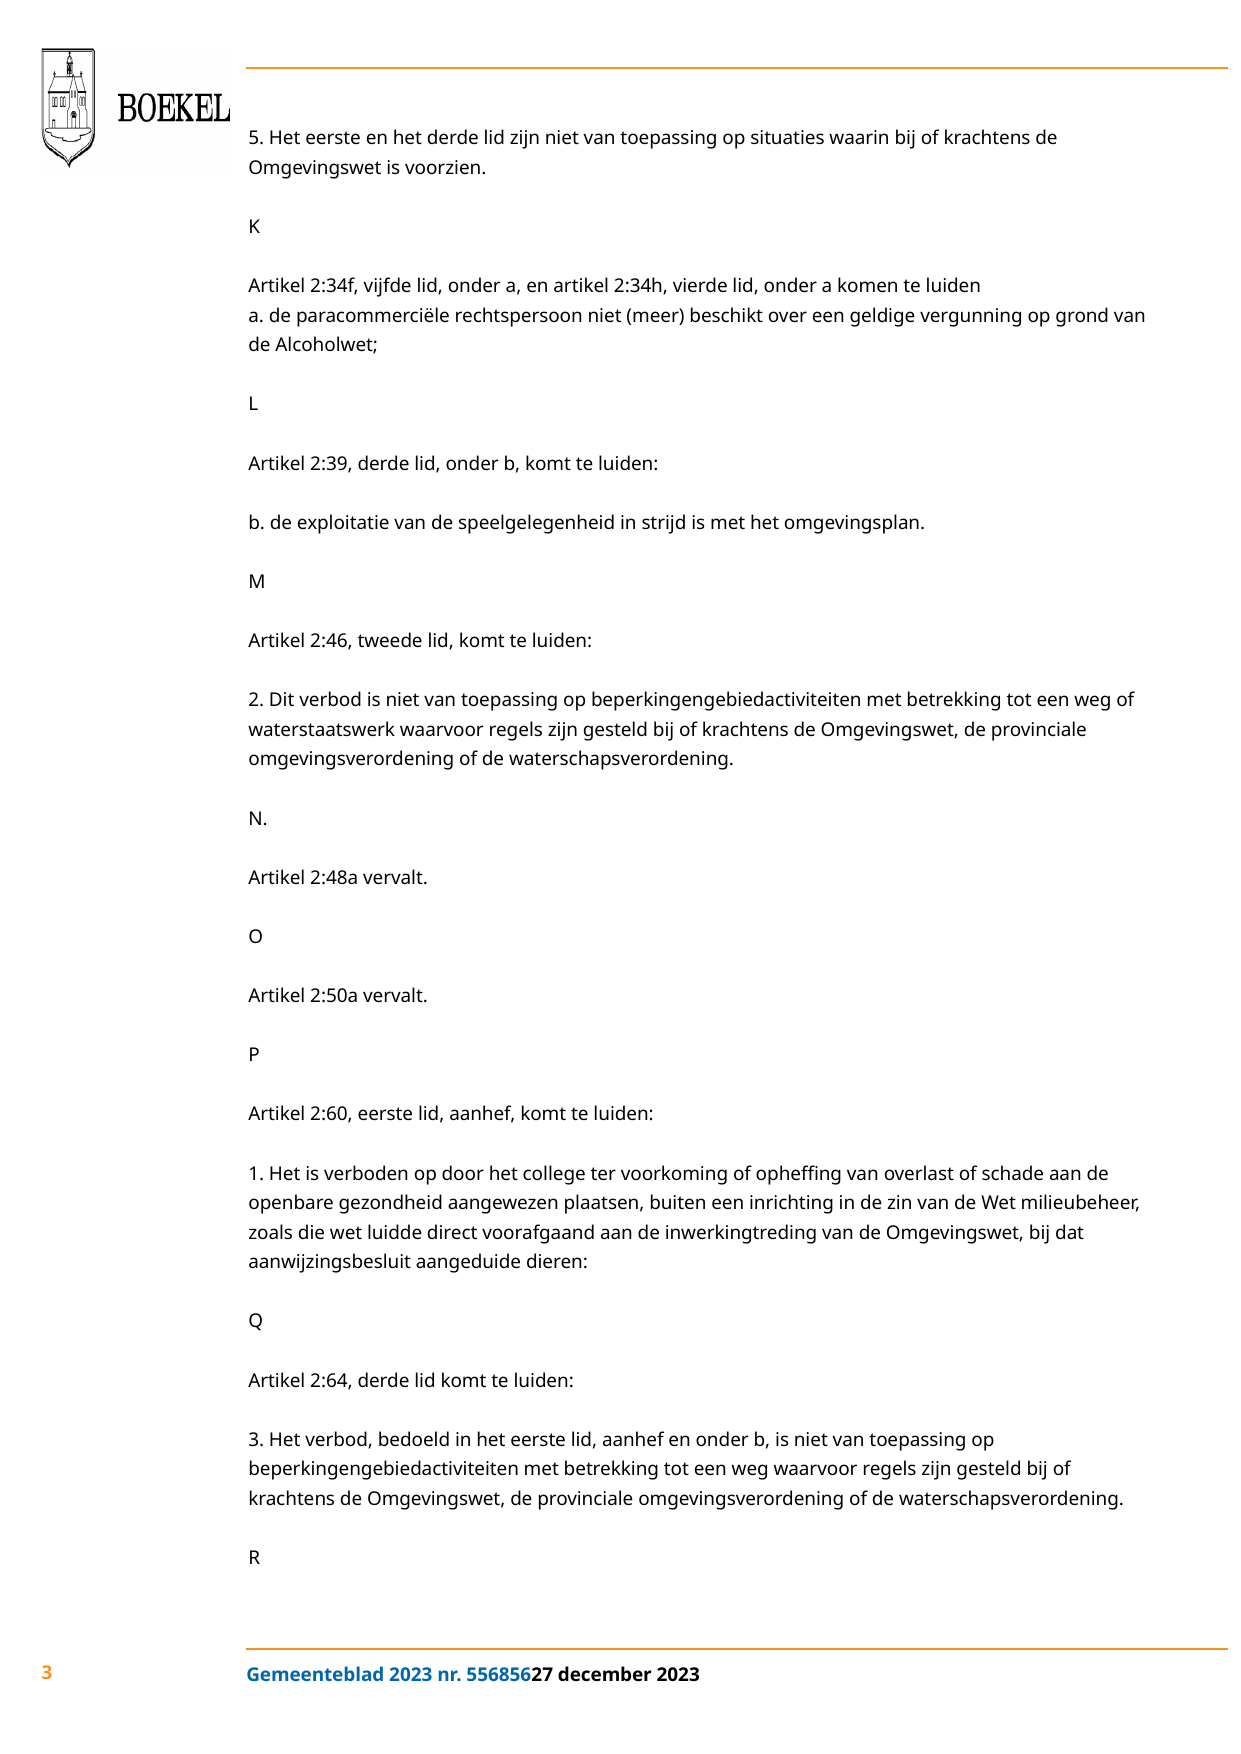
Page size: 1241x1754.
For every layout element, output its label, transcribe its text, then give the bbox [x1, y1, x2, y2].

picture [41, 47, 231, 172]
text K [248, 213, 1152, 239]
text Artikel 2:39, derde lid, onder b, komt te luiden: [248, 450, 1152, 476]
text P [248, 1041, 1152, 1067]
text Artikel 2:48a vervalt. [248, 864, 1152, 890]
text L [248, 391, 1152, 416]
text R [248, 1544, 1152, 1570]
text Artikel 2:46, tweede lid, komt te luiden: [248, 627, 1152, 653]
text 2. Dit verbod is niet van toepassing op beperkingengebiedactiviteiten met betrekking tot een weg of waterstaatswerk waarvoor regels zijn gesteld bij of krachtens de Omgevingswet, de provinciale omgevingsverordening of de waterschapsverordening. [248, 686, 1152, 771]
text Q [248, 1308, 1152, 1333]
text Artikel 2:50a vervalt. [248, 982, 1152, 1008]
text b. de exploitatie van de speelgelegenheid in strijd is met het omgevingsplan. [248, 509, 1152, 535]
text Artikel 2:34f, vijfde lid, onder a, en artikel 2:34h, vierde lid, onder a komen te luiden [248, 272, 1152, 298]
text 3. Het verbod, bedoeld in het eerste lid, aanhef en onder b, is niet van toepassing op beperkingengebiedactiviteiten met betrekking tot een weg waarvoor regels zijn gesteld bij of krachtens de Omgevingswet, de provinciale omgevingsverordening of de waterschapsverordening. [248, 1426, 1152, 1511]
text 5. Het eerste en het derde lid zijn niet van toepassing op situaties waarin bij of krachtens de Omgevingswet is voorzien. [248, 124, 1152, 180]
text M [248, 568, 1152, 594]
text N. [248, 805, 1152, 831]
text O [248, 923, 1152, 949]
text Artikel 2:60, eerste lid, aanhef, komt te luiden: [248, 1101, 1152, 1126]
text Artikel 2:64, derde lid komt te luiden: [248, 1367, 1152, 1393]
text 1. Het is verboden op door het college ter voorkoming of opheffing van overlast of schade aan de openbare gezondheid aangewezen plaatsen, buiten een inrichting in de zin van de Wet milieubeheer, zoals die wet luidde direct voorafgaand aan de inwerkingtreding van de Omgevingswet, bij dat aanwijzingsbesluit aangeduide dieren: [248, 1160, 1152, 1274]
text a. de paracommerciële rechtspersoon niet (meer) beschikt over een geldige vergunning op grond van de Alcoholwet; [248, 302, 1152, 357]
